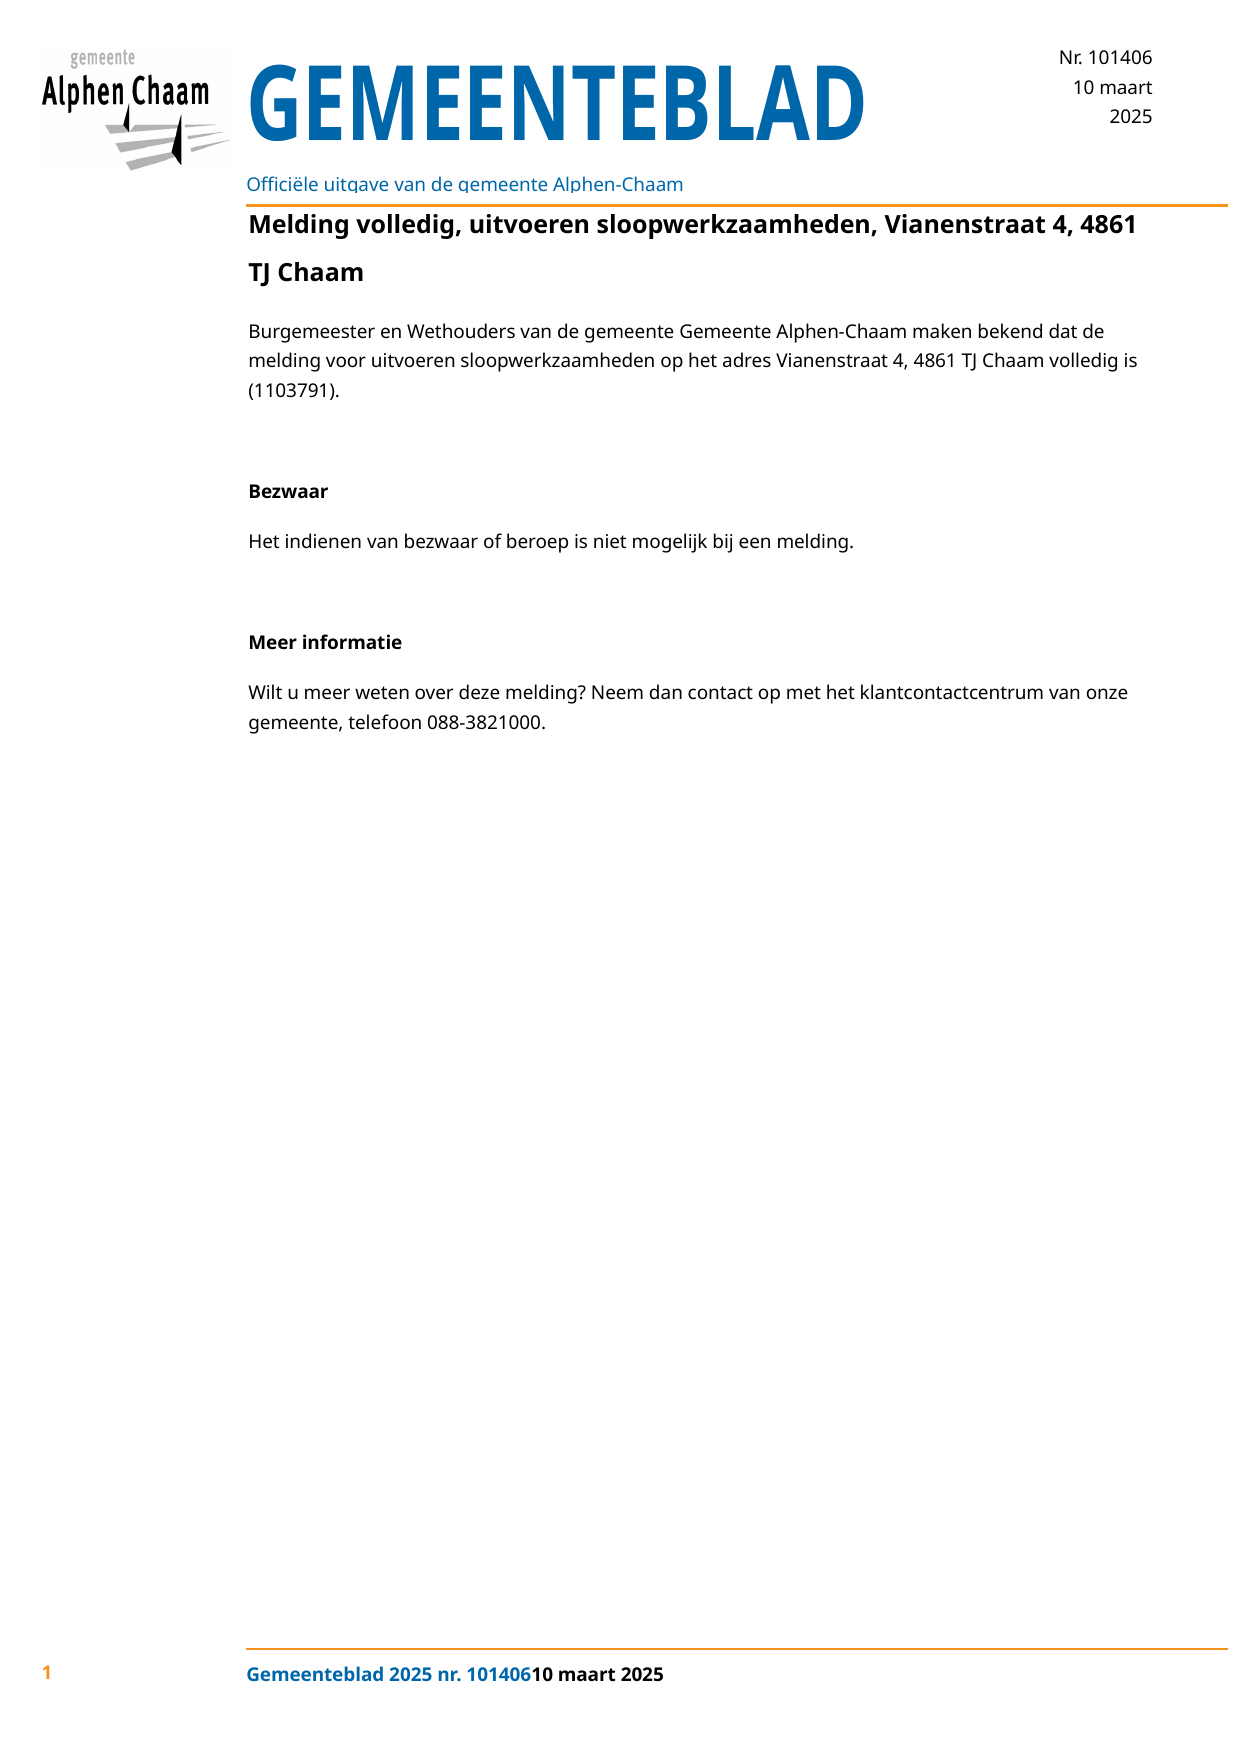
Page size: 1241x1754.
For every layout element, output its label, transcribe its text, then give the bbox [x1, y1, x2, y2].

picture [41, 47, 231, 172]
text Wilt u meer weten over deze melding? Neem dan contact op met het klantcontactcentrum van onze gemeente, telefoon 088-3821000. [248, 679, 1152, 735]
text Meer informatie [248, 629, 1152, 655]
text Burgemeester en Wethouders van de gemeente Gemeente Alphen-Chaam maken bekend dat de melding voor uitvoeren sloopwerkzaamheden op het adres Vianenstraat 4, 4861 TJ Chaam volledig is (1103791). [248, 318, 1152, 403]
text Melding volledig, uitvoeren sloopwerkzaamheden, Vianenstraat 4, 4861 TJ Chaam [248, 207, 1152, 288]
text Bezwaar [248, 478, 1152, 504]
text Het indienen van bezwaar of beroep is niet mogelijk bij een melding. [248, 528, 1152, 554]
